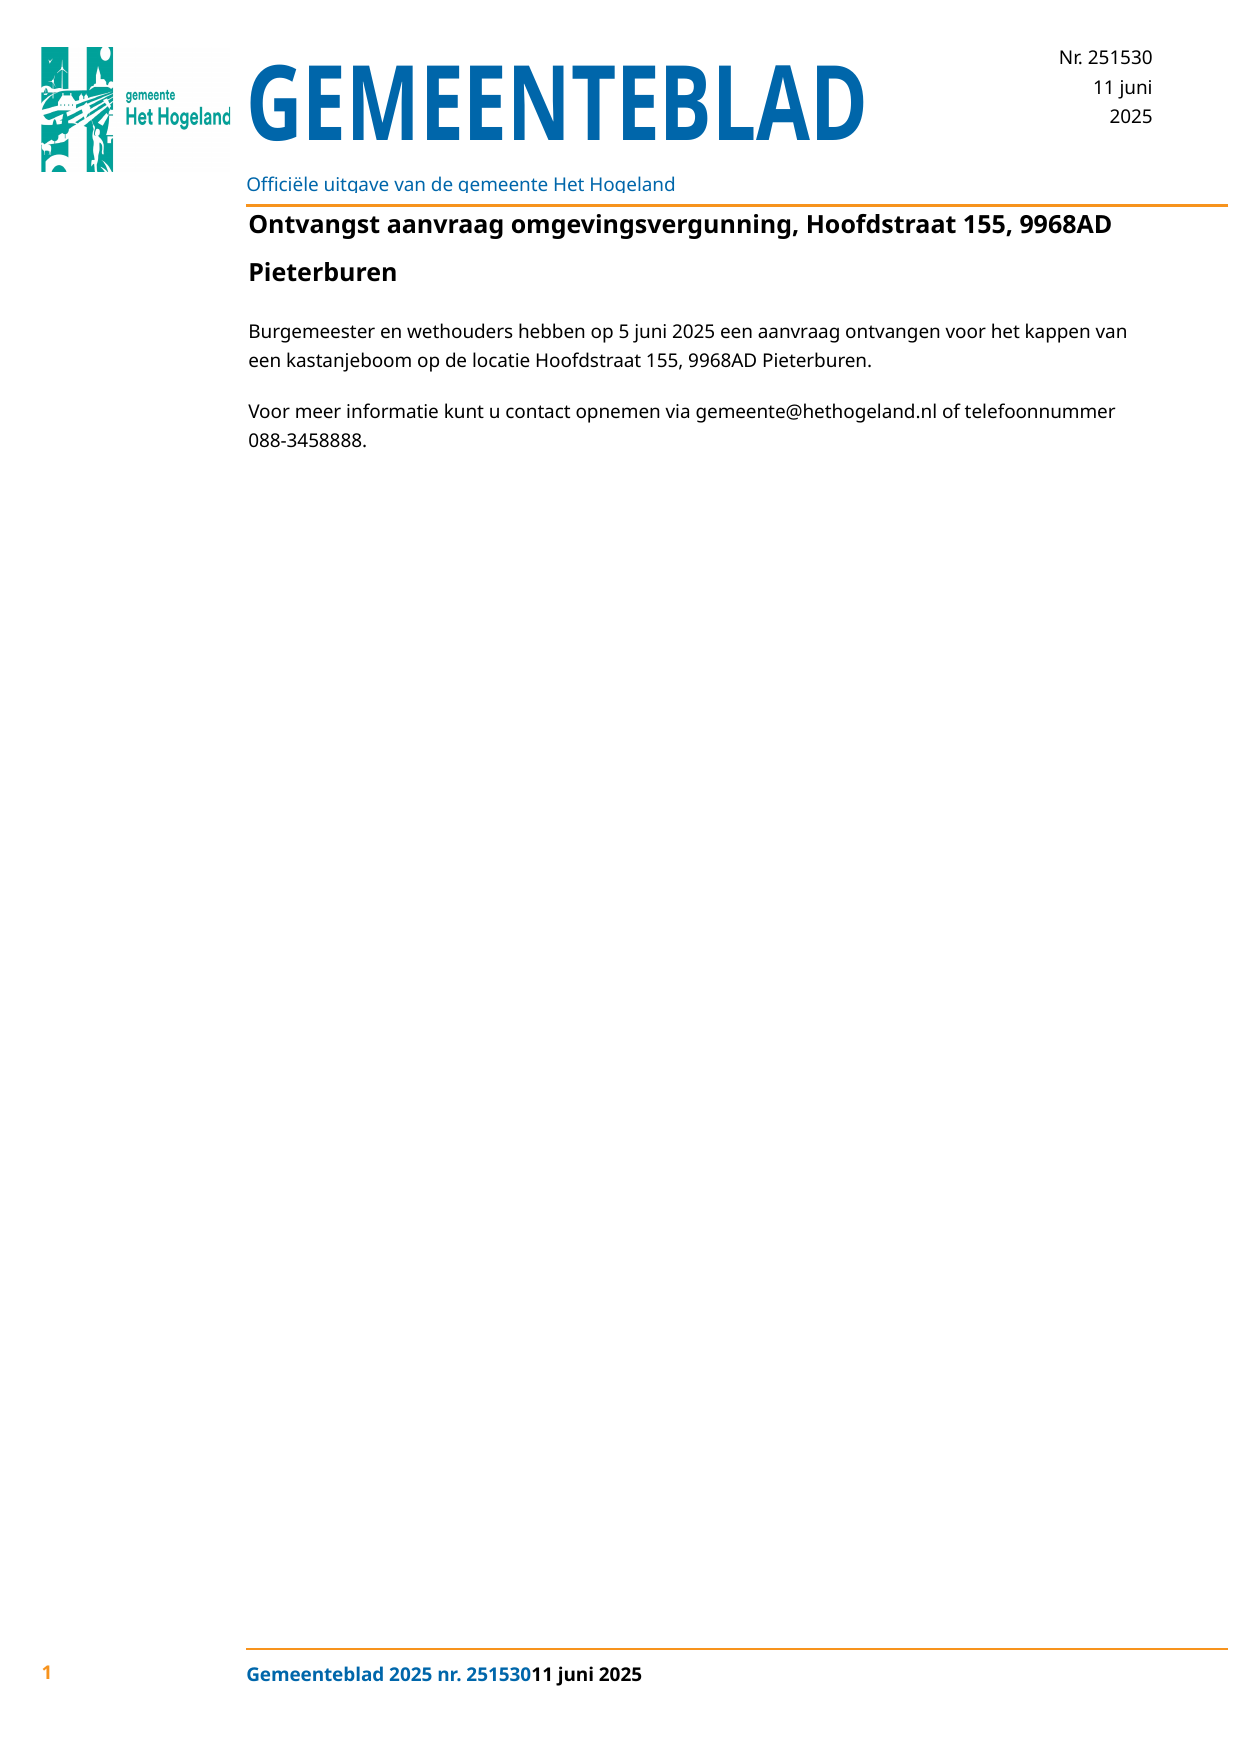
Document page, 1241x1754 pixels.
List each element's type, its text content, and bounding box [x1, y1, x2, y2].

text Ontvangst aanvraag omgevingsvergunning, Hoofdstraat 155, 9968AD Pieterburen [248, 207, 1152, 288]
text Burgemeester en wethouders hebben op 5 juni 2025 een aanvraag ontvangen voor het kappen van een kastanjeboom op de locatie Hoofdstraat 155, 9968AD Pieterburen. [248, 318, 1152, 373]
picture [41, 47, 231, 172]
text Voor meer informatie kunt u contact opnemen via gemeente@hethogeland.nl of telefoonnummer 088-3458888. [248, 398, 1152, 453]
